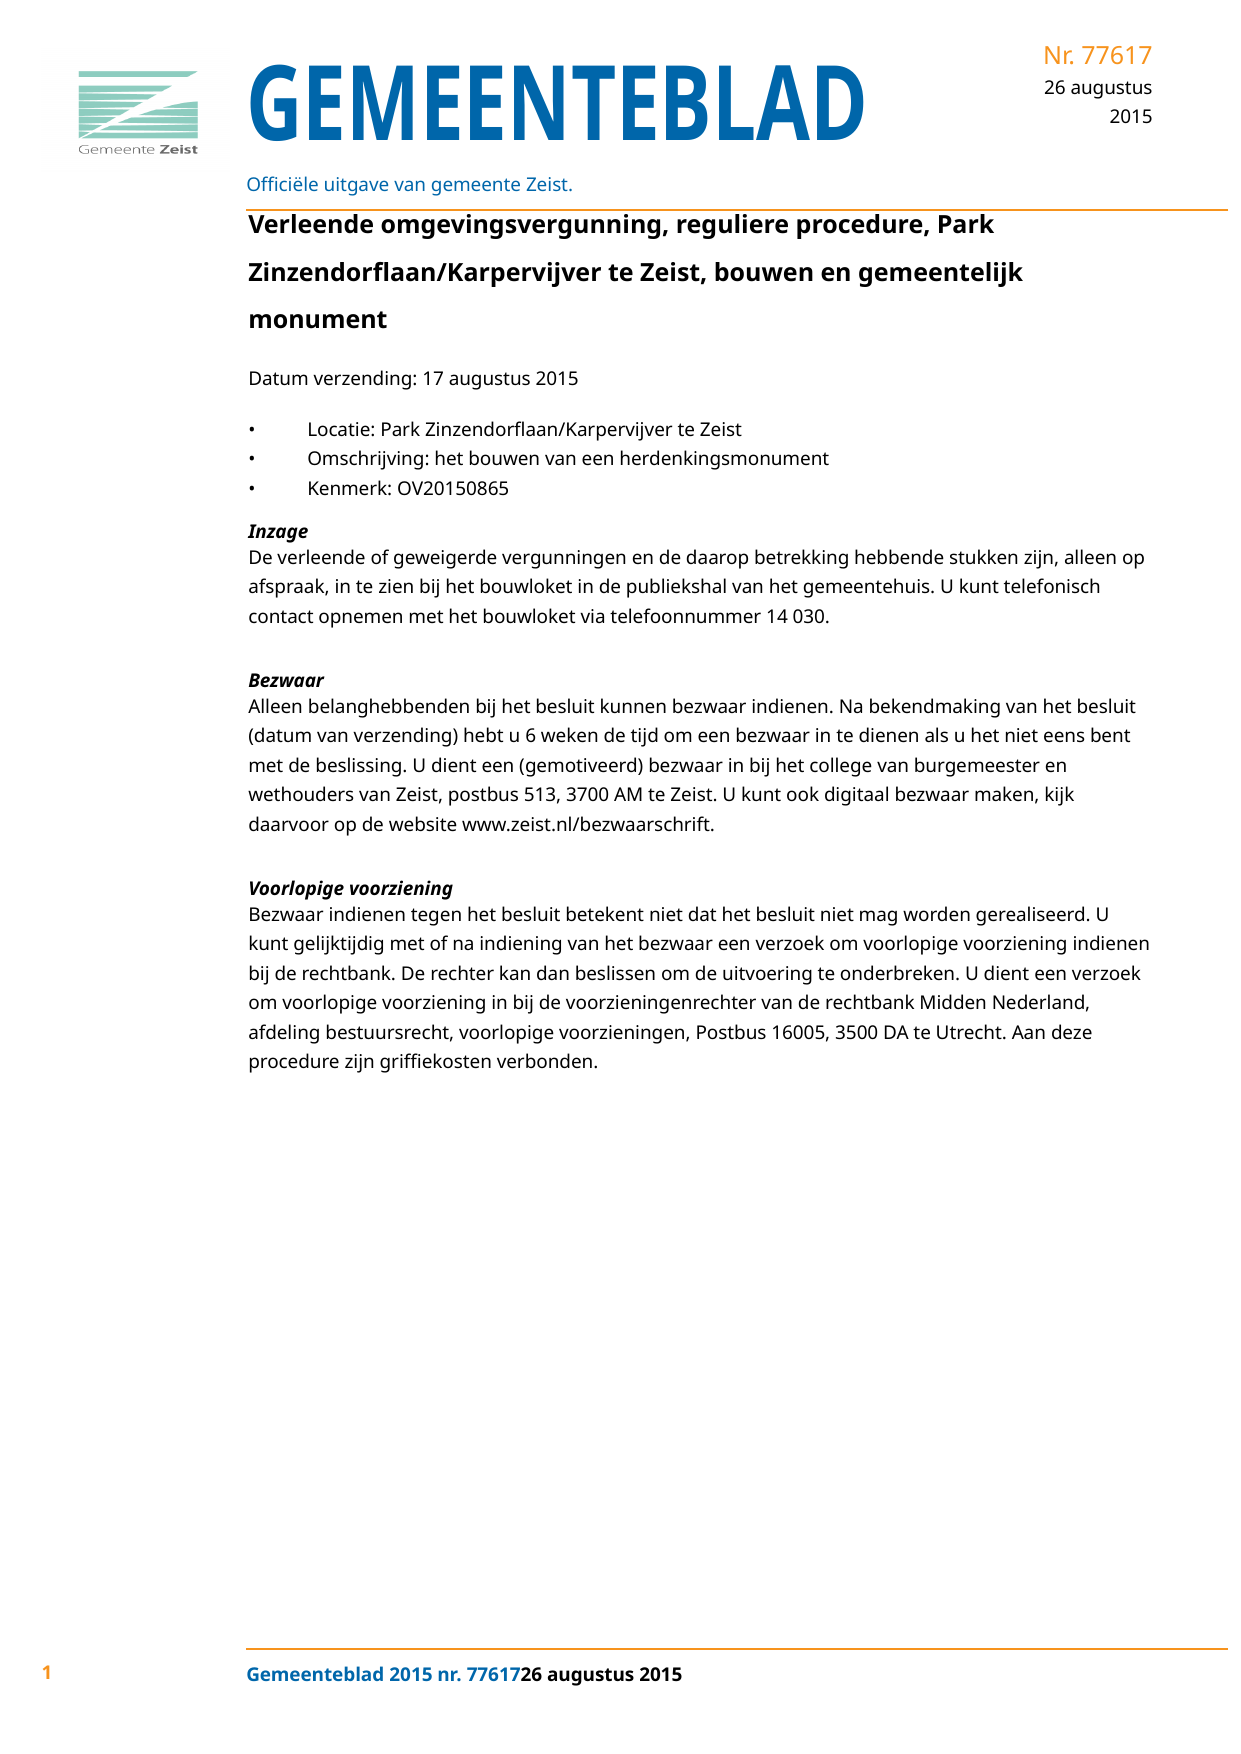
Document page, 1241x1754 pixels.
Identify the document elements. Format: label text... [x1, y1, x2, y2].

list Kenmerk: OV20150865 [248, 475, 1152, 501]
text Alleen belanghebbenden bij het besluit kunnen bezwaar indienen. Na bekendmaking van het besluit (datum van verzending) hebt u 6 weken de tijd om een bezwaar in te dienen als u het niet eens bent met de beslissing. U dient een (gemotiveerd) bezwaar in bij het college van burgemeester en wethouders van Zeist, postbus 513, 3700 AM te Zeist. U kunt ook digitaal bezwaar maken, kijk daarvoor op de website www.zeist.nl/bezwaarschrift. [248, 693, 1152, 837]
list Locatie: Park Zinzendorflaan/Karpervijver te Zeist [248, 416, 1152, 442]
text Datum verzending: 17 augustus 2015 [248, 366, 1152, 391]
text De verleende of geweigerde vergunningen en de daarop betrekking hebbende stukken zijn, alleen op afspraak, in te zien bij het bouwloket in de publiekshal van het gemeentehuis. U kunt telefonisch contact opnemen met het bouwloket via telefoonnummer 14 030. [248, 544, 1152, 629]
text Voorlopige voorziening [248, 875, 1152, 901]
picture [41, 47, 231, 172]
text Bezwaar indienen tegen het besluit betekent niet dat het besluit niet mag worden gerealiseerd. U kunt gelijktijdig met of na indiening van het bezwaar een verzoek om voorlopige voorziening indienen bij de rechtbank. De rechter kan dan beslissen om de uitvoering te onderbreken. U dient een verzoek om voorlopige voorziening in bij de voorzieningenrechter van de rechtbank Midden Nederland, afdeling bestuursrecht, voorlopige voorzieningen, Postbus 16005, 3500 DA te Utrecht. Aan deze procedure zijn griffiekosten verbonden. [248, 901, 1152, 1074]
text Bezwaar [248, 667, 1152, 693]
list Omschrijving: het bouwen van een herdenkingsmonument [248, 446, 1152, 471]
text Inzage [248, 518, 1152, 544]
text Verleende omgevingsvergunning, reguliere procedure, Park Zinzendorflaan/Karpervijver te Zeist, bouwen en gemeentelijk monument [248, 211, 1152, 336]
